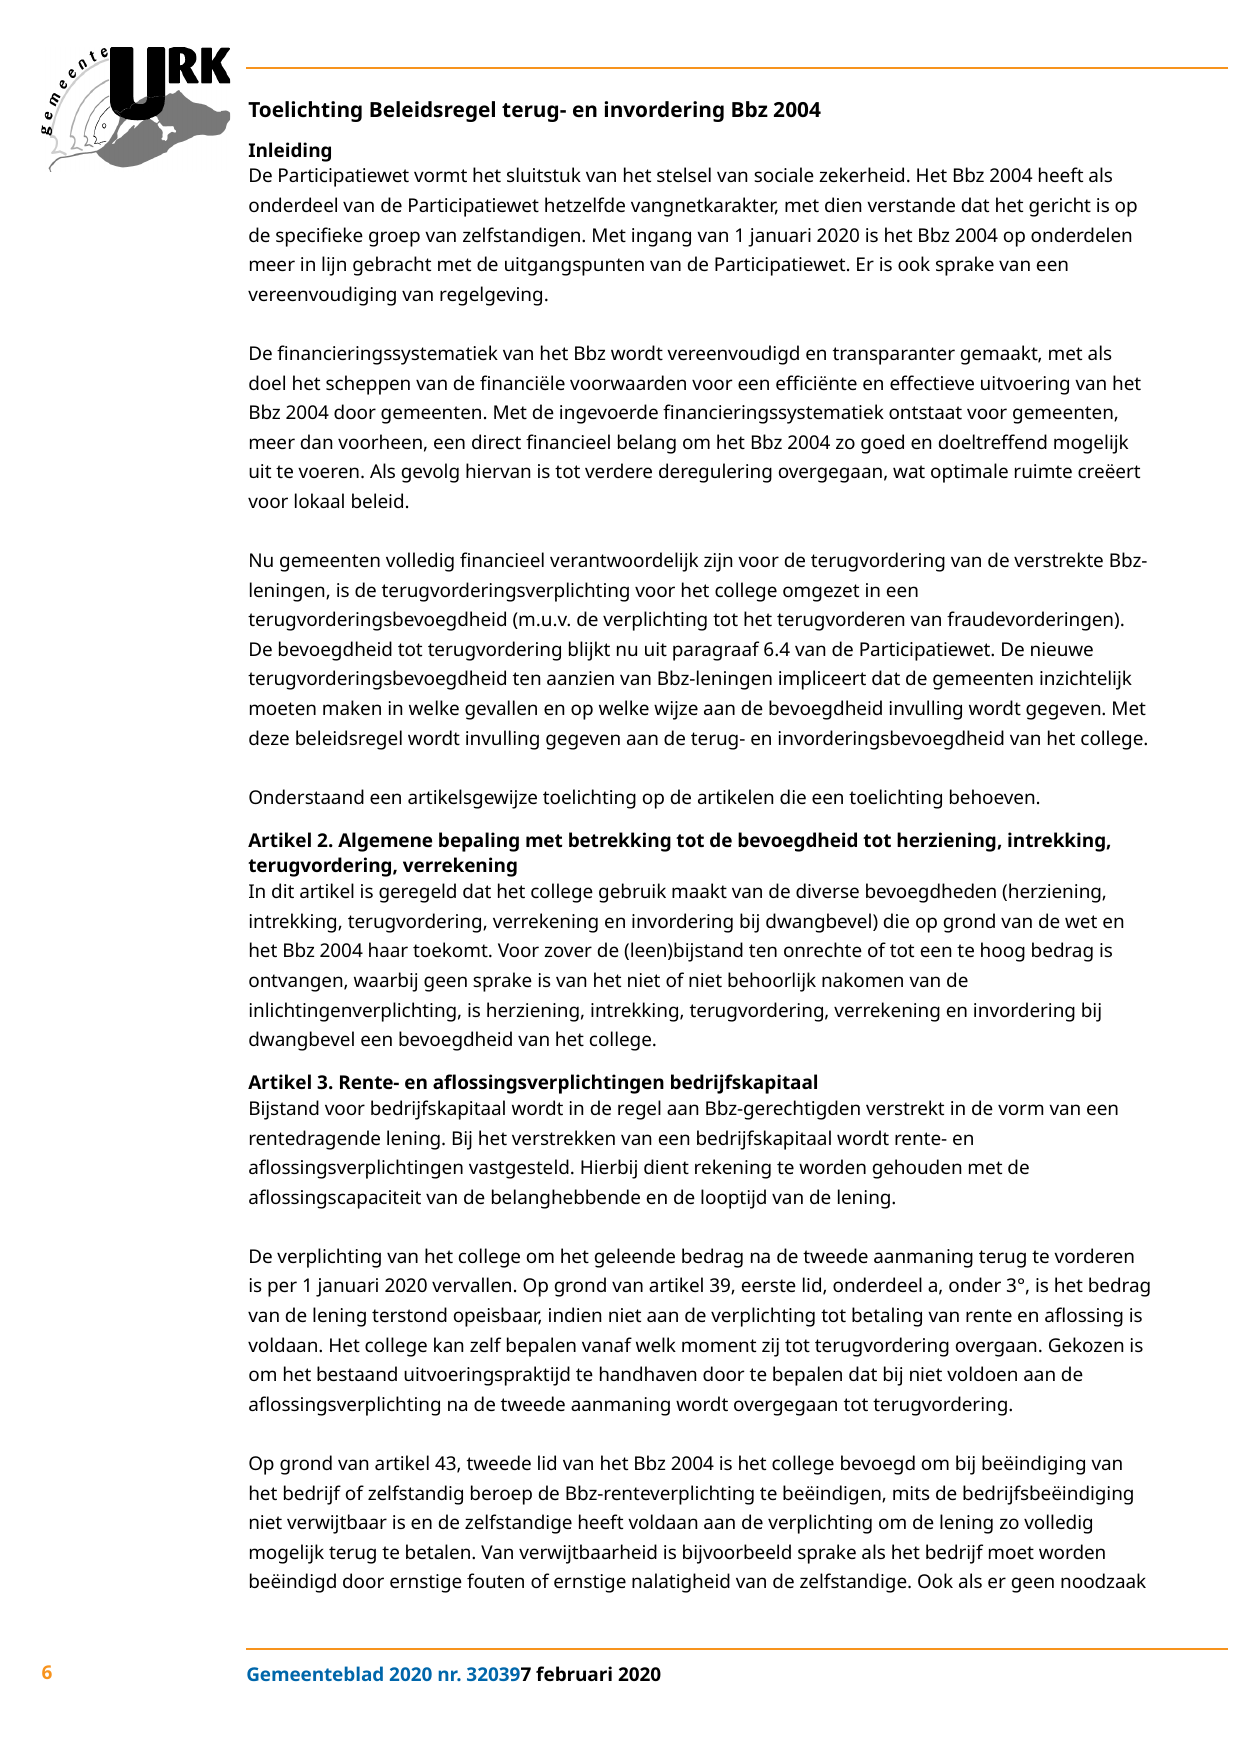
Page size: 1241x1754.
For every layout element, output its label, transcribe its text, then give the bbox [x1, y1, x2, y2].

text Onderstaand een artikelsgewijze toelichting op de artikelen die een toelichting behoeven. [248, 784, 1152, 809]
text In dit artikel is geregeld dat het college gebruik maakt van de diverse bevoegdheden (herziening, intrekking, terugvordering, verrekening en invordering bij dwangbevel) die op grond van de wet en het Bbz 2004 haar toekomt. Voor zover de (leen)bijstand ten onrechte of tot een te hoog bedrag is ontvangen, waarbij geen sprake is van het niet of niet behoorlijk nakomen van de inlichtingenverplichting, is herziening, intrekking, terugvordering, verrekening en invordering bij dwangbevel een bevoegdheid van het college. [248, 878, 1152, 1052]
text Op grond van artikel 43, tweede lid van het Bbz 2004 is het college bevoegd om bij beëindiging van het bedrijf of zelfstandig beroep de Bbz-renteverplichting te beëindigen, mits de bedrijfsbeëindiging niet verwijtbaar is en de zelfstandige heeft voldaan aan de verplichting om de lening zo volledig mogelijk terug te betalen. Van verwijtbaarheid is bijvoorbeeld sprake als het bedrijf moet worden beëindigd door ernstige fouten of ernstige nalatigheid van de zelfstandige. Ook als er geen noodzaak [248, 1450, 1152, 1594]
text Toelichting Beleidsregel terug- en invordering Bbz 2004 [248, 95, 1152, 123]
text Artikel 2. Algemene bepaling met betrekking tot de bevoegdheid tot herziening, intrekking, terugvordering, verrekening [248, 827, 1152, 878]
picture [41, 47, 231, 172]
text De verplichting van het college om het geleende bedrag na de tweede aanmaning terug te vorderen is per 1 januari 2020 vervallen. Op grond van artikel 39, eerste lid, onderdeel a, onder 3°, is het bedrag van de lening terstond opeisbaar, indien niet aan de verplichting tot betaling van rente en aflossing is voldaan. Het college kan zelf bepalen vanaf welk moment zij tot terugvordering overgaan. Gekozen is om het bestaand uitvoeringspraktijd te handhaven door te bepalen dat bij niet voldoen aan de aflossingsverplichting na de tweede aanmaning wordt overgegaan tot terugvordering. [248, 1243, 1152, 1417]
text Artikel 3. Rente- en aflossingsverplichtingen bedrijfskapitaal [248, 1069, 1152, 1095]
text De financieringssystematiek van het Bbz wordt vereenvoudigd en transparanter gemaakt, met als doel het scheppen van de financiële voorwaarden voor een efficiënte en effectieve uitvoering van het Bbz 2004 door gemeenten. Met de ingevoerde financieringssystematiek ontstaat voor gemeenten, meer dan voorheen, een direct financieel belang om het Bbz 2004 zo goed en doeltreffend mogelijk uit te voeren. Als gevolg hiervan is tot verdere deregulering overgegaan, wat optimale ruimte creëert voor lokaal beleid. [248, 340, 1152, 514]
text Inleiding [248, 137, 1152, 163]
text Nu gemeenten volledig financieel verantwoordelijk zijn voor de terugvordering van de verstrekte Bbz-leningen, is de terugvorderingsverplichting voor het college omgezet in een terugvorderingsbevoegdheid (m.u.v. de verplichting tot het terugvorderen van fraudevorderingen). De bevoegdheid tot terugvordering blijkt nu uit paragraaf 6.4 van de Participatiewet. De nieuwe terugvorderingsbevoegdheid ten aanzien van Bbz-leningen impliceert dat de gemeenten inzichtelijk moeten maken in welke gevallen en op welke wijze aan de bevoegdheid invulling wordt gegeven. Met deze beleidsregel wordt invulling gegeven aan de terug- en invorderingsbevoegdheid van het college. [248, 547, 1152, 750]
text De Participatiewet vormt het sluitstuk van het stelsel van sociale zekerheid. Het Bbz 2004 heeft als onderdeel van de Participatiewet hetzelfde vangnetkarakter, met dien verstande dat het gericht is op de specifieke groep van zelfstandigen. Met ingang van 1 januari 2020 is het Bbz 2004 op onderdelen meer in lijn gebracht met de uitgangspunten van de Participatiewet. Er is ook sprake van een vereenvoudiging van regelgeving. [248, 163, 1152, 307]
text Bijstand voor bedrijfskapitaal wordt in de regel aan Bbz-gerechtigden verstrekt in de vorm van een rentedragende lening. Bij het verstrekken van een bedrijfskapitaal wordt rente- en aflossingsverplichtingen vastgesteld. Hierbij dient rekening te worden gehouden met de aflossingscapaciteit van de belanghebbende en de looptijd van de lening. [248, 1095, 1152, 1210]
